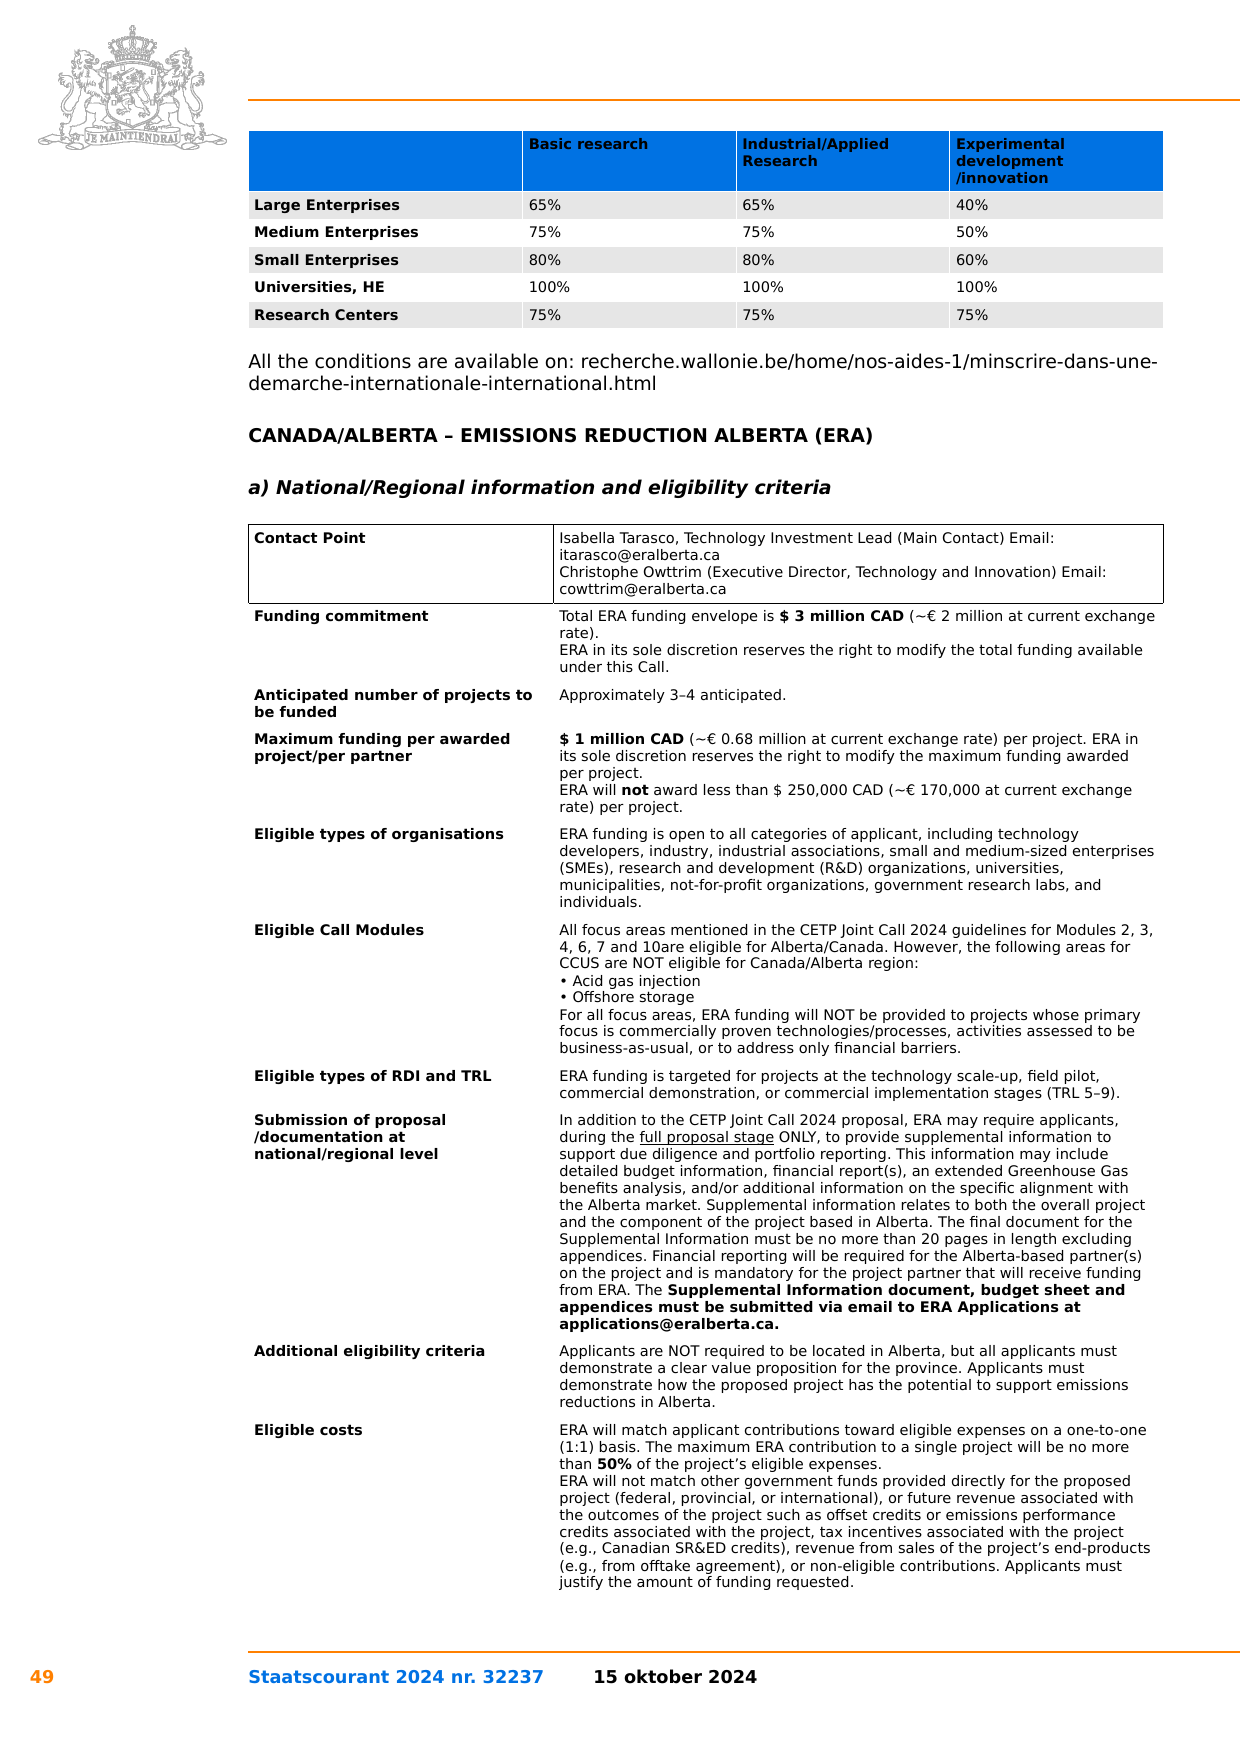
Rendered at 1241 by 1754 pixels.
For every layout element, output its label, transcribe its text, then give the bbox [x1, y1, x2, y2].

table_header Contact Point [249, 525, 553, 602]
table_cell ERA funding is open to all categories of applicant, including technology developers, industry, industrial associations, small and medium-sized enterprises (SMEs), research and development (R&D) organizations, universities, municipalities, not-for-profit organizations, government research labs, and individuals. [554, 821, 1163, 916]
table_header Experimental development /innovation [950, 131, 1163, 191]
table_cell Medium Enterprises [249, 220, 522, 246]
table_cell Universities, HE [249, 275, 522, 301]
table_cell 40% [950, 192, 1163, 219]
table_cell Eligible Call Modules [249, 917, 553, 1062]
table_cell 100% [950, 275, 1163, 301]
table_cell Eligible types of RDI and TRL [249, 1063, 553, 1106]
table_cell 80% [523, 247, 736, 273]
table_cell 75% [523, 302, 736, 328]
table_cell Submission of proposal /documentation at national/regional level [249, 1108, 553, 1337]
table_cell Applicants are NOT required to be located in Alberta, but all applicants must demonstrate a clear value proposition for the province. Applicants must demonstrate how the proposed project has the potential to support emissions reductions in Alberta. [554, 1339, 1163, 1416]
table_cell 65% [737, 192, 949, 219]
table_cell Research Centers [249, 302, 522, 328]
table_cell All focus areas mentioned in the CETP Joint Call 2024 guidelines for Modules 2, 3, 4, 6, 7 and 10are eligible for Alberta/Canada. However, the following areas for CCUS are NOT eligible for Canada/Alberta region: • Acid gas injection • Offshore storage For all focus areas, ERA funding will NOT be provided to projects whose primary focus is commercially proven technologies/processes, activities assessed to be business-as-usual, or to address only financial barriers. [554, 917, 1163, 1062]
table_cell 100% [523, 275, 736, 301]
table_cell Maximum funding per awarded project/per partner [249, 726, 553, 820]
table_cell Eligible types of organisations [249, 821, 553, 916]
table_cell 60% [950, 247, 1163, 273]
table_cell Small Enterprises [249, 247, 522, 273]
table_cell Approximately 3–4 anticipated. [554, 682, 1163, 725]
table_cell In addition to the CETP Joint Call 2024 proposal, ERA may require applicants, during the full proposal stage ONLY, to provide supplemental information to support due diligence and portfolio reporting. This information may include detailed budget information, financial report(s), an extended Greenhouse Gas benefits analysis, and/or additional information on the specific alignment with the Alberta market. Supplemental information relates to both the overall project and the component of the project based in Alberta. The final document for the Supplemental Information must be no more than 20 pages in length excluding appendices. Financial reporting will be required for the Alberta-based partner(s) on the project and is mandatory for the project partner that will receive funding from ERA. The Supplemental Information document, budget sheet and appendices must be submitted via email to ERA Applications at applications@eralberta.ca. [554, 1108, 1163, 1337]
table_header Isabella Tarasco, Technology Investment Lead (Main Contact) Email: itarasco@eralberta.ca Christophe Owttrim (Executive Director, Technology and Innovation) Email: cowttrim@eralberta.ca [554, 525, 1163, 602]
table_header [249, 131, 522, 191]
table_cell ERA will match applicant contributions toward eligible expenses on a one-to-one (1:1) basis. The maximum ERA contribution to a single project will be no more than 50% of the project’s eligible expenses. ERA will not match other government funds provided directly for the proposed project (federal, provincial, or international), or future revenue associated with the outcomes of the project such as offset credits or emissions performance credits associated with the project, tax incentives associated with the project (e.g., Canadian SR&ED credits), revenue from sales of the project’s end-products (e.g., from offtake agreement), or non-eligible contributions. Applicants must justify the amount of funding requested. [554, 1417, 1163, 1596]
table_cell 75% [737, 220, 949, 246]
table_cell 80% [737, 247, 949, 273]
table_cell 75% [523, 220, 736, 246]
table_cell Large Enterprises [249, 192, 522, 219]
table_cell 100% [737, 275, 949, 301]
table_cell Funding commitment [249, 604, 553, 681]
table_cell Total ERA funding envelope is $ 3 million CAD (~€ 2 million at current exchange rate). ERA in its sole discretion reserves the right to modify the total funding available under this Call. [554, 604, 1163, 681]
picture [38, 25, 227, 150]
subtitle CANADA/ALBERTA – EMISSIONS REDUCTION ALBERTA (ERA) [248, 425, 1163, 447]
table_cell Anticipated number of projects to be funded [249, 682, 553, 725]
table_cell 75% [737, 302, 949, 328]
table_cell 50% [950, 220, 1163, 246]
table_header Basic research [523, 131, 736, 191]
table_header Industrial/Applied Research [737, 131, 949, 191]
table_cell 65% [523, 192, 736, 219]
table_cell 75% [950, 302, 1163, 328]
subtitle a) National/Regional information and eligibility criteria [248, 477, 1163, 499]
table_cell $ 1 million CAD (~€ 0.68 million at current exchange rate) per project. ERA in its sole discretion reserves the right to modify the maximum funding awarded per project. ERA will not award less than $ 250,000 CAD (~€ 170,000 at current exchange rate) per project. [554, 726, 1163, 820]
table_cell Additional eligibility criteria [249, 1339, 553, 1416]
text All the conditions are available on: recherche.wallonie.be/home/nos-aides-1/minscrire-dans-une-demarche-internationale-international.html [248, 351, 1163, 395]
table_cell Eligible costs [249, 1417, 553, 1596]
table_cell ERA funding is targeted for projects at the technology scale-up, field pilot, commercial demonstration, or commercial implementation stages (TRL 5–9). [554, 1063, 1163, 1106]
